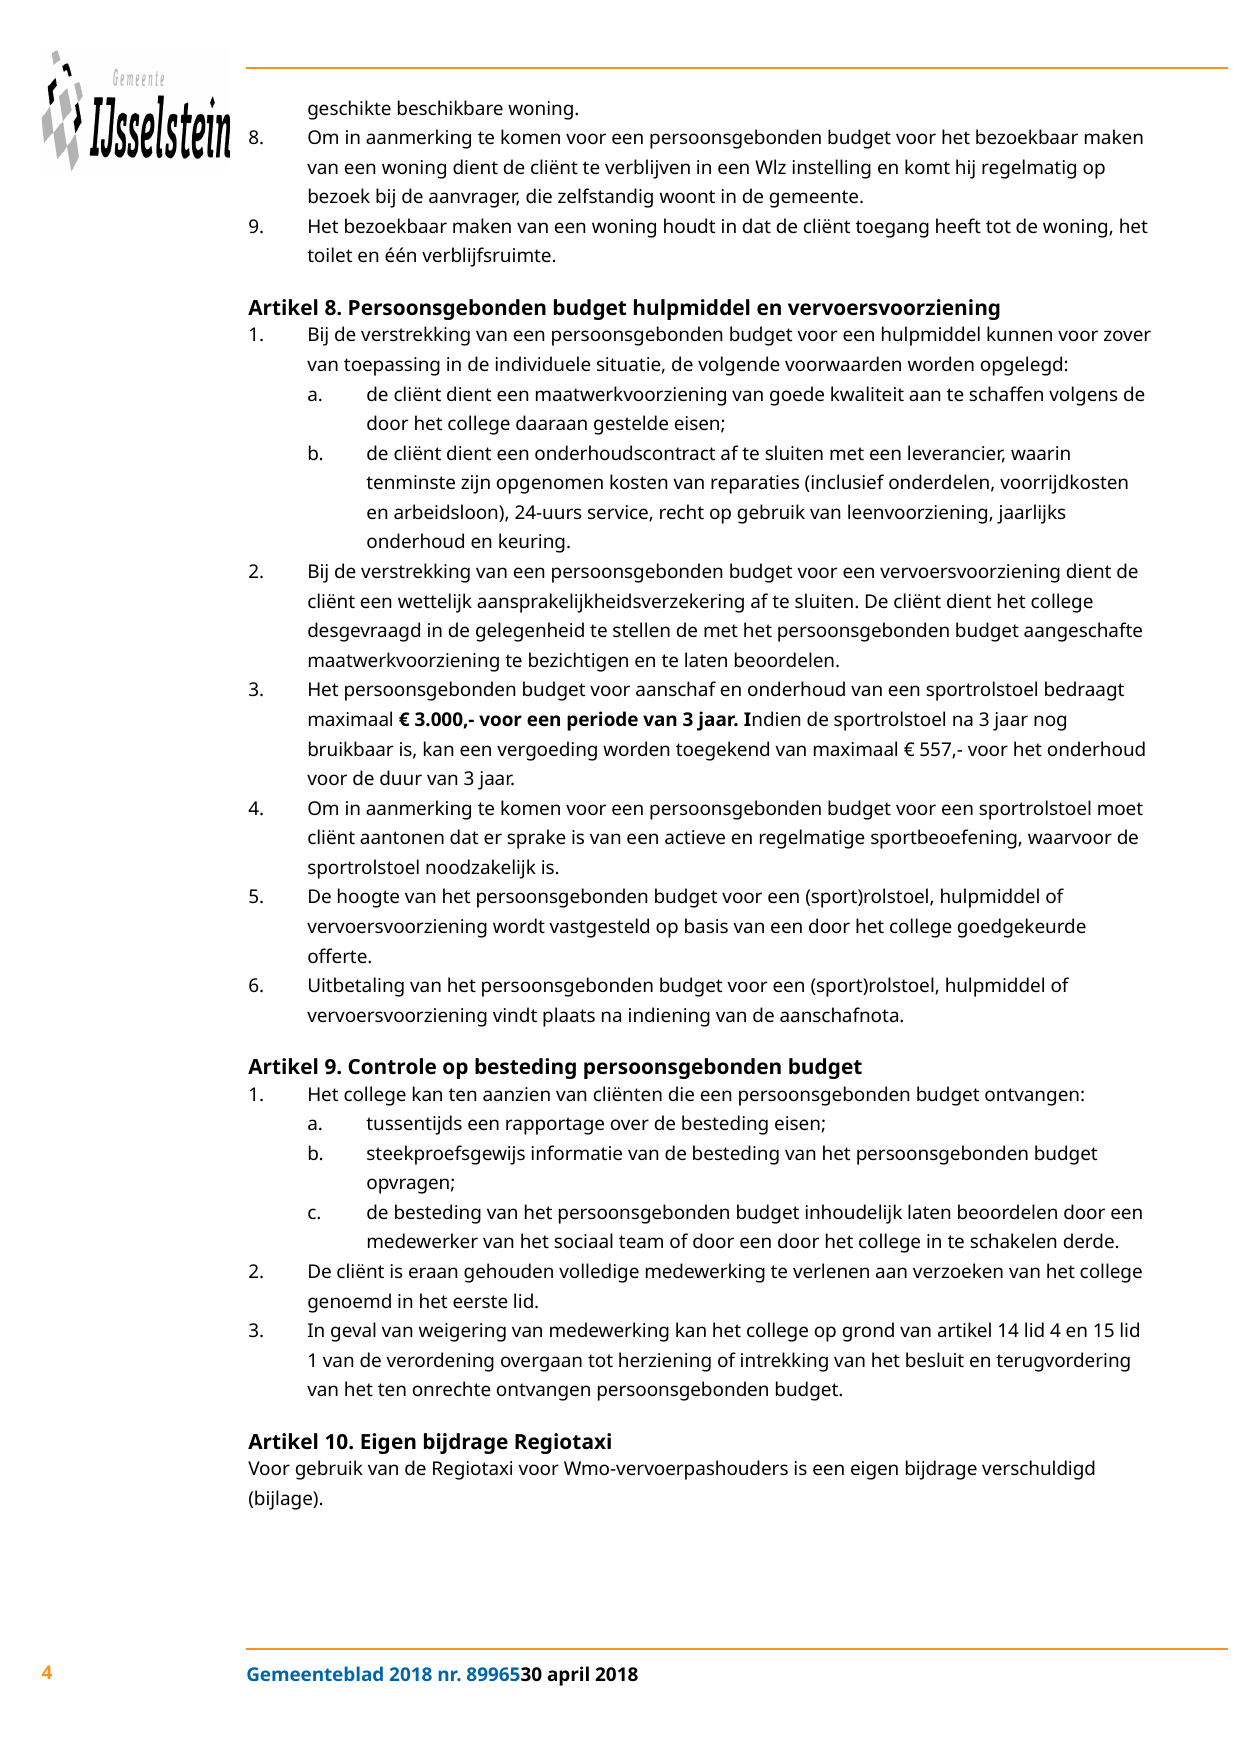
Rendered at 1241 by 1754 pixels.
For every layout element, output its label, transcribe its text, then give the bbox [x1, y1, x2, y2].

list de cliënt dient een maatwerkvoorziening van goede kwaliteit aan te schaffen volgens de door het college daaraan gestelde eisen; [307, 381, 1152, 436]
list In geval van weigering van medewerking kan het college op grond van artikel 14 lid 4 en 15 lid 1 van de verordening overgaan tot herziening of intrekking van het besluit en terugvordering van het ten onrechte ontvangen persoonsgebonden budget. [248, 1317, 1152, 1402]
list De cliënt is eraan gehouden volledige medewerking te verlenen aan verzoeken van het college genoemd in het eerste lid. [248, 1258, 1152, 1314]
list Het bezoekbaar maken van een woning houdt in dat de cliënt toegang heeft tot de woning, het toilet en één verblijfsruimte. [248, 213, 1152, 268]
text Voor gebruik van de Regiotaxi voor Wmo-vervoerpashouders is een eigen bijdrage verschuldigd (bijlage). [248, 1456, 1152, 1511]
picture [41, 47, 231, 172]
text Artikel 10. Eigen bijdrage Regiotaxi [248, 1427, 1152, 1456]
text Artikel 8. Persoonsgebonden budget hulpmiddel en vervoersvoorziening [248, 293, 1152, 322]
list tussentijds een rapportage over de besteding eisen; [307, 1110, 1152, 1136]
list Om in aanmerking te komen voor een persoonsgebonden budget voor het bezoekbaar maken van een woning dient de cliënt te verblijven in een Wlz instelling en komt hij regelmatig op bezoek bij de aanvrager, die zelfstandig woont in de gemeente. [248, 124, 1152, 209]
list Uitbetaling van het persoonsgebonden budget voor een (sport)rolstoel, hulpmiddel of vervoersvoorziening vindt plaats na indiening van de aanschafnota. [248, 972, 1152, 1028]
list de besteding van het persoonsgebonden budget inhoudelijk laten beoordelen door een medewerker van het sociaal team of door een door het college in te schakelen derde. [307, 1199, 1152, 1254]
list Het persoonsgebonden budget voor aanschaf en onderhoud van een sportrolstoel bedraagt maximaal € 3.000,- voor een periode van 3 jaar. Indien de sportrolstoel na 3 jaar nog bruikbaar is, kan een vergoeding worden toegekend van maximaal € 557,- voor het onderhoud voor de duur van 3 jaar. [248, 677, 1152, 791]
list Om in aanmerking te komen voor een persoonsgebonden budget voor een sportrolstoel moet cliënt aantonen dat er sprake is van een actieve en regelmatige sportbeoefening, waarvoor de sportrolstoel noodzakelijk is. [248, 795, 1152, 880]
list Bij de verstrekking van een persoonsgebonden budget voor een vervoersvoorziening dient de cliënt een wettelijk aansprakelijkheidsverzekering af te sluiten. De cliënt dient het college desgevraagd in de gelegenheid te stellen de met het persoonsgebonden budget aangeschafte maatwerkvoorziening te bezichtigen en te laten beoordelen. [248, 558, 1152, 673]
list de cliënt dient een onderhoudscontract af te sluiten met een leverancier, waarin tenminste zijn opgenomen kosten van reparaties (inclusief onderdelen, voorrijdkosten en arbeidsloon), 24-uurs service, recht op gebruik van leenvoorziening, jaarlijks onderhoud en keuring. [307, 440, 1152, 554]
list steekproefsgewijs informatie van de besteding van het persoonsgebonden budget opvragen; [307, 1140, 1152, 1195]
list geschikte beschikbare woning. [248, 95, 1152, 121]
text Artikel 9. Controle op besteding persoonsgebonden budget [248, 1052, 1152, 1081]
list Bij de verstrekking van een persoonsgebonden budget voor een hulpmiddel kunnen voor zover van toepassing in de individuele situatie, de volgende voorwaarden worden opgelegd: [248, 322, 1152, 377]
list De hoogte van het persoonsgebonden budget voor een (sport)rolstoel, hulpmiddel of vervoersvoorziening wordt vastgesteld op basis van een door het college goedgekeurde offerte. [248, 884, 1152, 968]
list Het college kan ten aanzien van cliënten die een persoonsgebonden budget ontvangen: [248, 1081, 1152, 1107]
